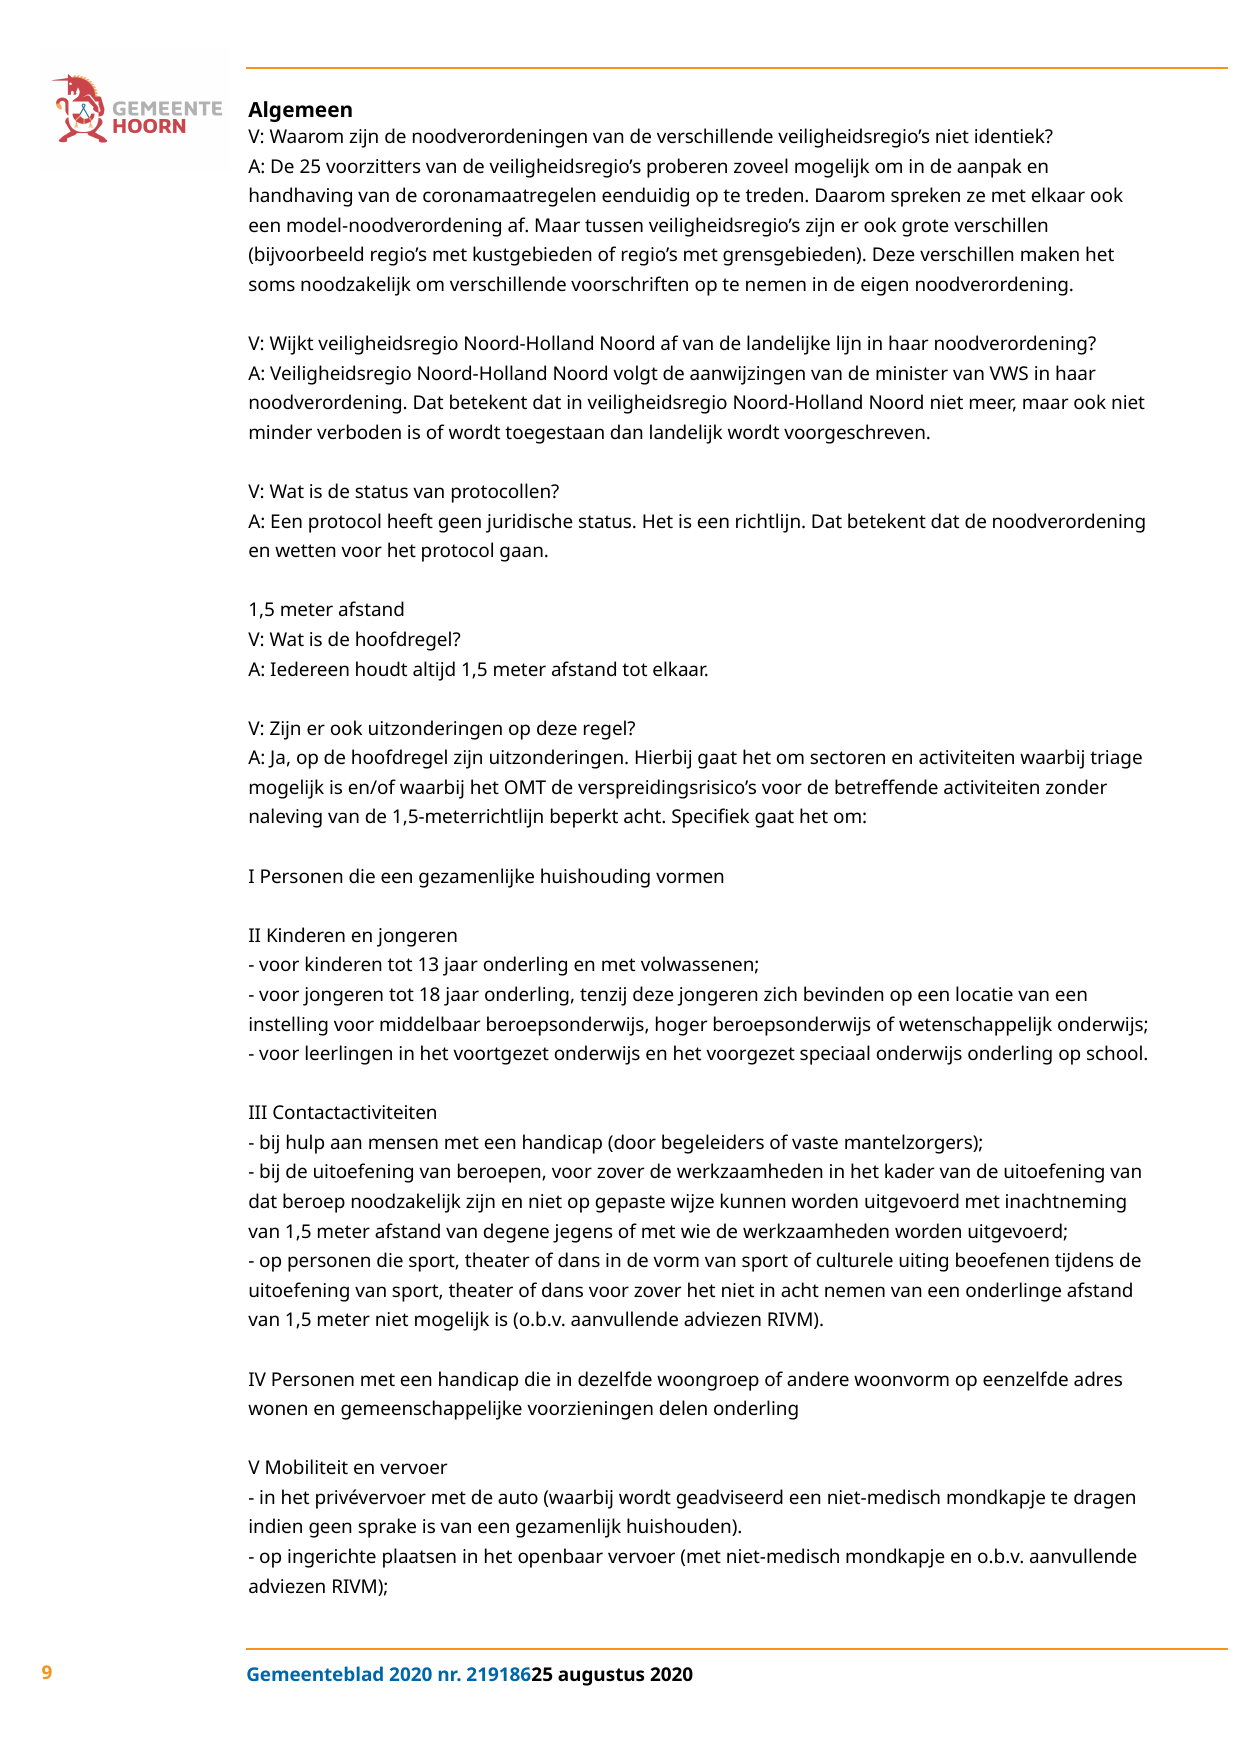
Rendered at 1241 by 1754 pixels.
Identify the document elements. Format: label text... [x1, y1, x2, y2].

text - voor leerlingen in het voortgezet onderwijs en het voorgezet speciaal onderwijs onderling op school. [248, 1040, 1152, 1066]
text A: De 25 voorzitters van de veiligheidsregio’s proberen zoveel mogelijk om in de aanpak en handhaving van de coronamaatregelen eenduidig op te treden. Daarom spreken ze met elkaar ook een model-noodverordening af. Maar tussen veiligheidsregio’s zijn er ook grote verschillen (bijvoorbeeld regio’s met kustgebieden of regio’s met grensgebieden). Deze verschillen maken het soms noodzakelijk om verschillende voorschriften op te nemen in de eigen noodverordening. [248, 153, 1152, 297]
text - voor kinderen tot 13 jaar onderling en met volwassenen; [248, 952, 1152, 977]
text A: Een protocol heeft geen juridische status. Het is een richtlijn. Dat betekent dat de noodverordening en wetten voor het protocol gaan. [248, 508, 1152, 563]
text V Mobiliteit en vervoer [248, 1454, 1152, 1480]
text I Personen die een gezamenlijke huishouding vormen [248, 863, 1152, 889]
text - bij hulp aan mensen met een handicap (door begeleiders of vaste mantelzorgers); [248, 1129, 1152, 1155]
text A: Veiligheidsregio Noord-Holland Noord volgt de aanwijzingen van de minister van VWS in haar noodverordening. Dat betekent dat in veiligheidsregio Noord-Holland Noord niet meer, maar ook niet minder verboden is of wordt toegestaan dan landelijk wordt voorgeschreven. [248, 360, 1152, 445]
text V: Wat is de status van protocollen? [248, 478, 1152, 504]
text III Contactactiviteiten [248, 1099, 1152, 1125]
text - in het privévervoer met de auto (waarbij wordt geadviseerd een niet-medisch mondkapje te dragen indien geen sprake is van een gezamenlijk huishouden). [248, 1484, 1152, 1539]
picture [41, 47, 231, 172]
text V: Zijn er ook uitzonderingen op deze regel? [248, 715, 1152, 741]
text IV Personen met een handicap die in dezelfde woongroep of andere woonvorm op eenzelfde adres wonen en gemeenschappelijke voorzieningen delen onderling [248, 1366, 1152, 1421]
text - op personen die sport, theater of dans in de vorm van sport of culturele uiting beoefenen tijdens de uitoefening van sport, theater of dans voor zover het niet in acht nemen van een onderlinge afstand van 1,5 meter niet mogelijk is (o.b.v. aanvullende adviezen RIVM). [248, 1247, 1152, 1332]
text II Kinderen en jongeren [248, 922, 1152, 948]
text A: Ja, op de hoofdregel zijn uitzonderingen. Hierbij gaat het om sectoren en activiteiten waarbij triage mogelijk is en/of waarbij het OMT de verspreidingsrisico’s voor de betreffende activiteiten zonder naleving van de 1,5-meterrichtlijn beperkt acht. Specifiek gaat het om: [248, 744, 1152, 829]
text - bij de uitoefening van beroepen, voor zover de werkzaamheden in het kader van de uitoefening van dat beroep noodzakelijk zijn en niet op gepaste wijze kunnen worden uitgevoerd met inachtneming van 1,5 meter afstand van degene jegens of met wie de werkzaamheden worden uitgevoerd; [248, 1159, 1152, 1244]
text V: Wijkt veiligheidsregio Noord-Holland Noord af van de landelijke lijn in haar noodverordening? [248, 330, 1152, 356]
text - op ingerichte plaatsen in het openbaar vervoer (met niet-medisch mondkapje en o.b.v. aanvullende adviezen RIVM); [248, 1543, 1152, 1599]
text Algemeen [248, 95, 1152, 123]
text V: Wat is de hoofdregel? [248, 626, 1152, 652]
text A: Iedereen houdt altijd 1,5 meter afstand tot elkaar. [248, 656, 1152, 682]
text 1,5 meter afstand [248, 597, 1152, 622]
text - voor jongeren tot 18 jaar onderling, tenzij deze jongeren zich bevinden op een locatie van een instelling voor middelbaar beroepsonderwijs, hoger beroepsonderwijs of wetenschappelijk onderwijs; [248, 981, 1152, 1037]
text V: Waarom zijn de noodverordeningen van de verschillende veiligheidsregio’s niet identiek? [248, 123, 1152, 149]
